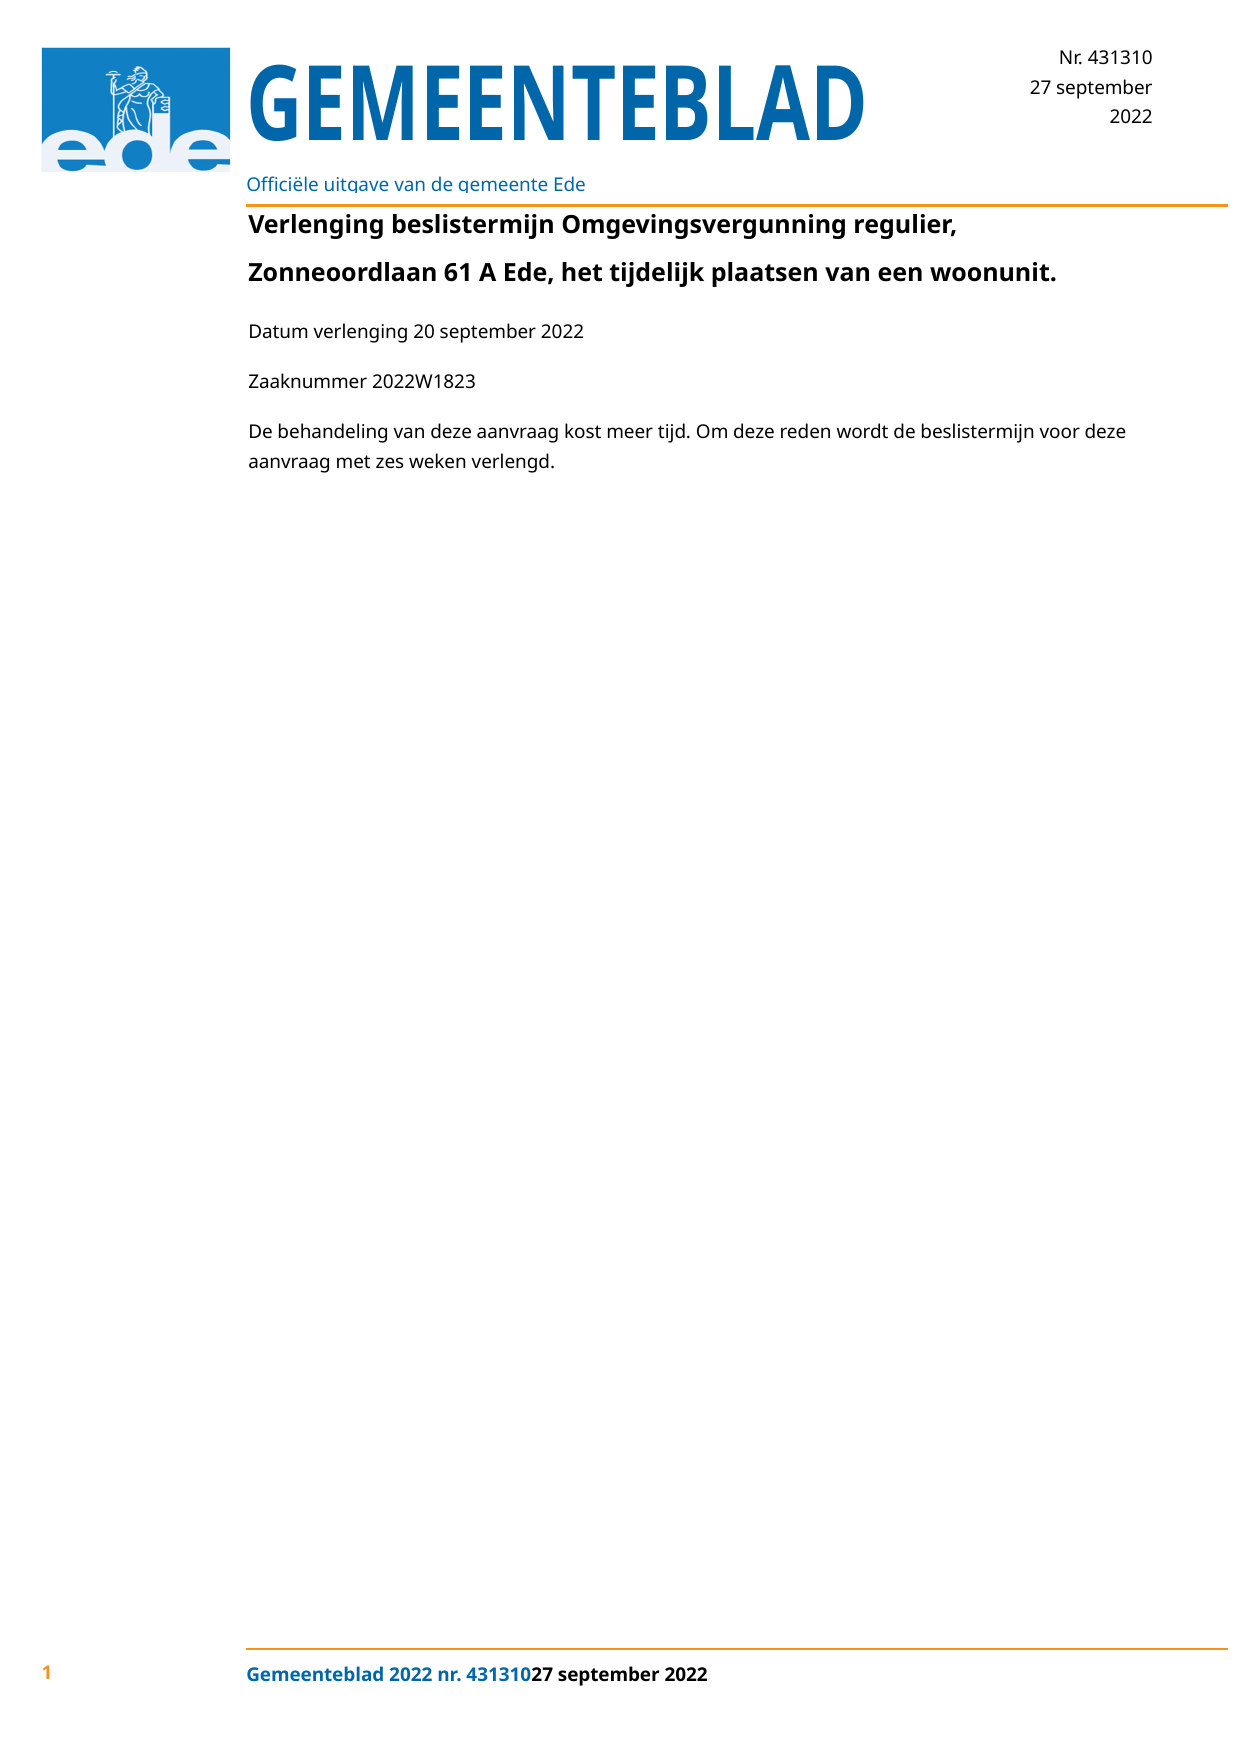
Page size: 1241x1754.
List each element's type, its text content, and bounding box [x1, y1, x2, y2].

picture [41, 47, 231, 172]
text De behandeling van deze aanvraag kost meer tijd. Om deze reden wordt de beslistermijn voor deze aanvraag met zes weken verlengd. [248, 419, 1152, 474]
text Zaaknummer 2022W1823 [248, 368, 1152, 394]
text Verlenging beslistermijn Omgevingsvergunning regulier, Zonneoordlaan 61 A Ede, het tijdelijk plaatsen van een woonunit. [248, 207, 1152, 288]
text Datum verlenging 20 september 2022 [248, 318, 1152, 344]
